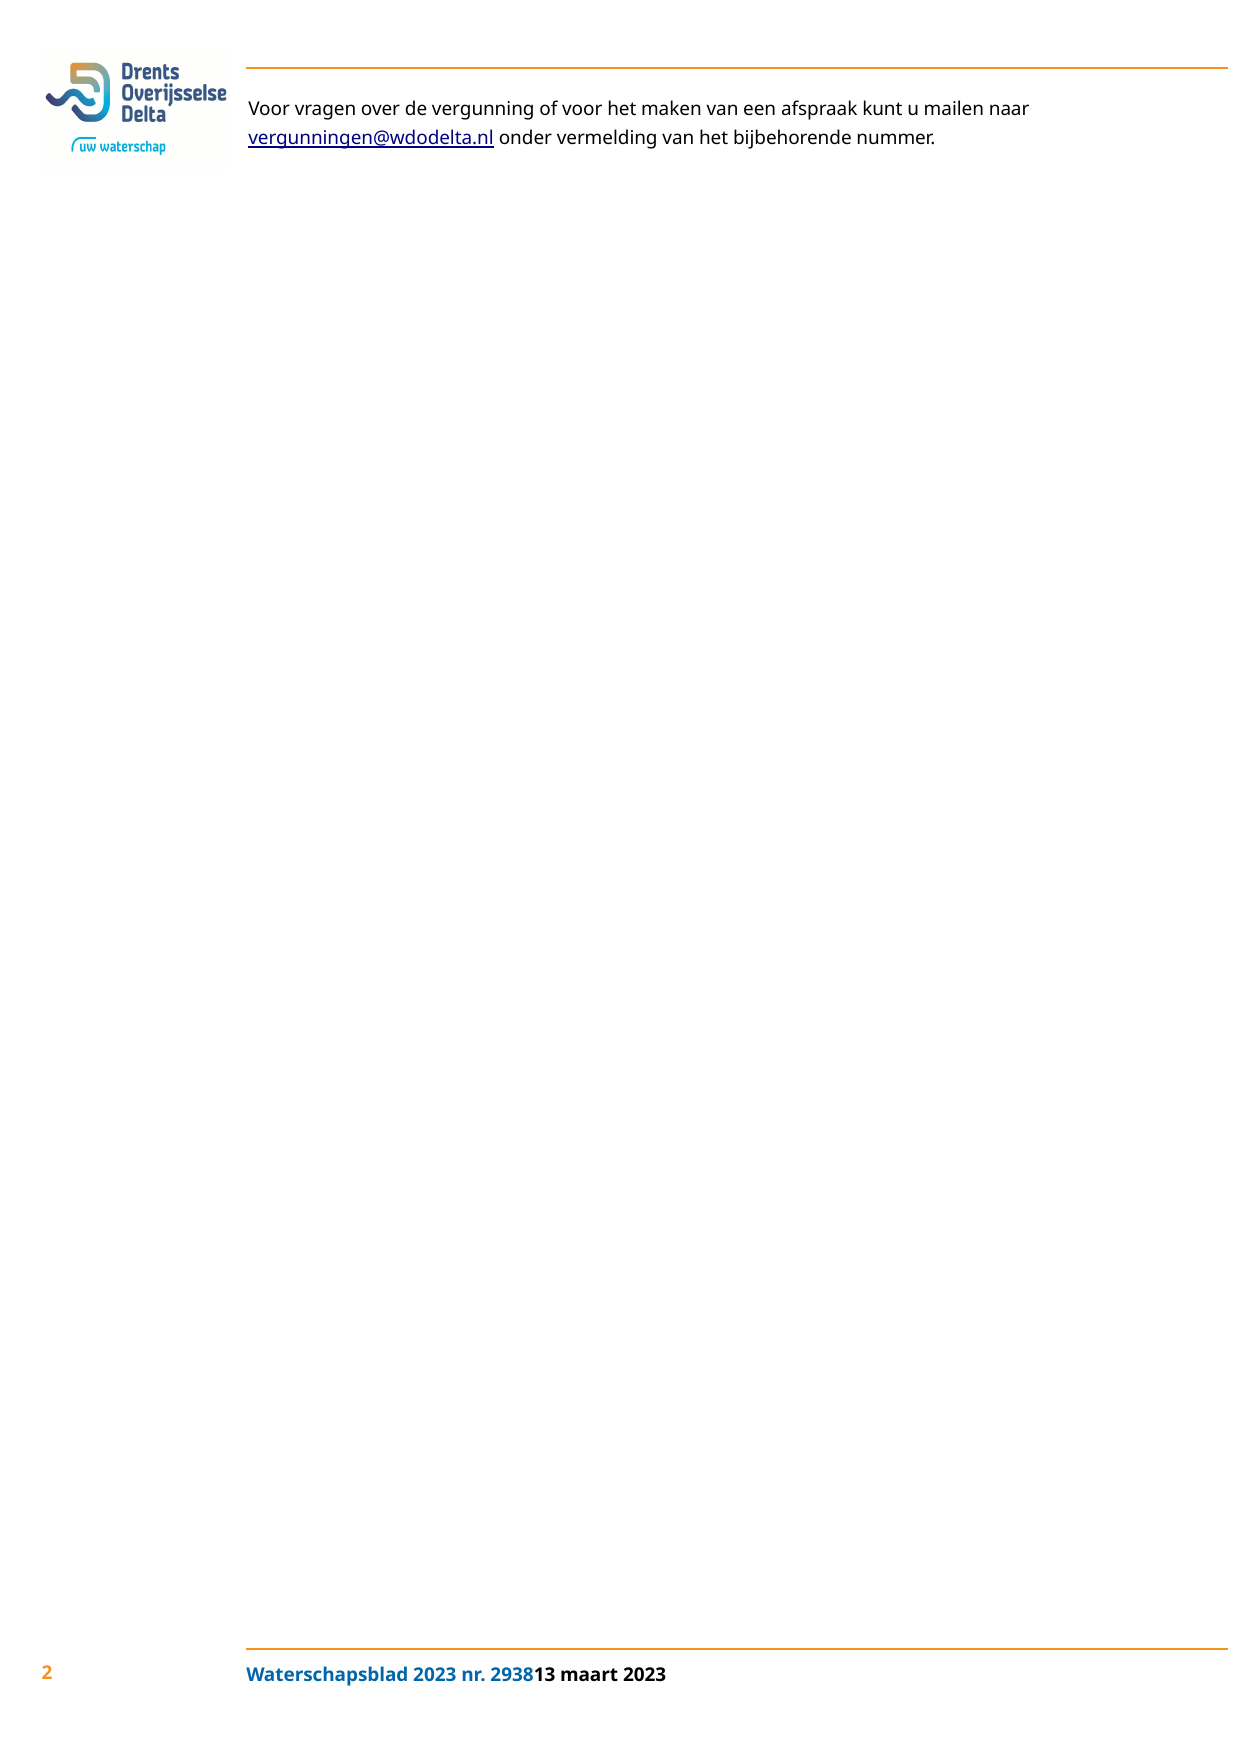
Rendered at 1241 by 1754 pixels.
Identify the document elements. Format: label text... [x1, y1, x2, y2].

picture [41, 47, 231, 172]
text Voor vragen over de vergunning of voor het maken van een afspraak kunt u mailen naar vergunningen@wdodelta.nl onder vermelding van het bijbehorende nummer. [248, 95, 1152, 150]
